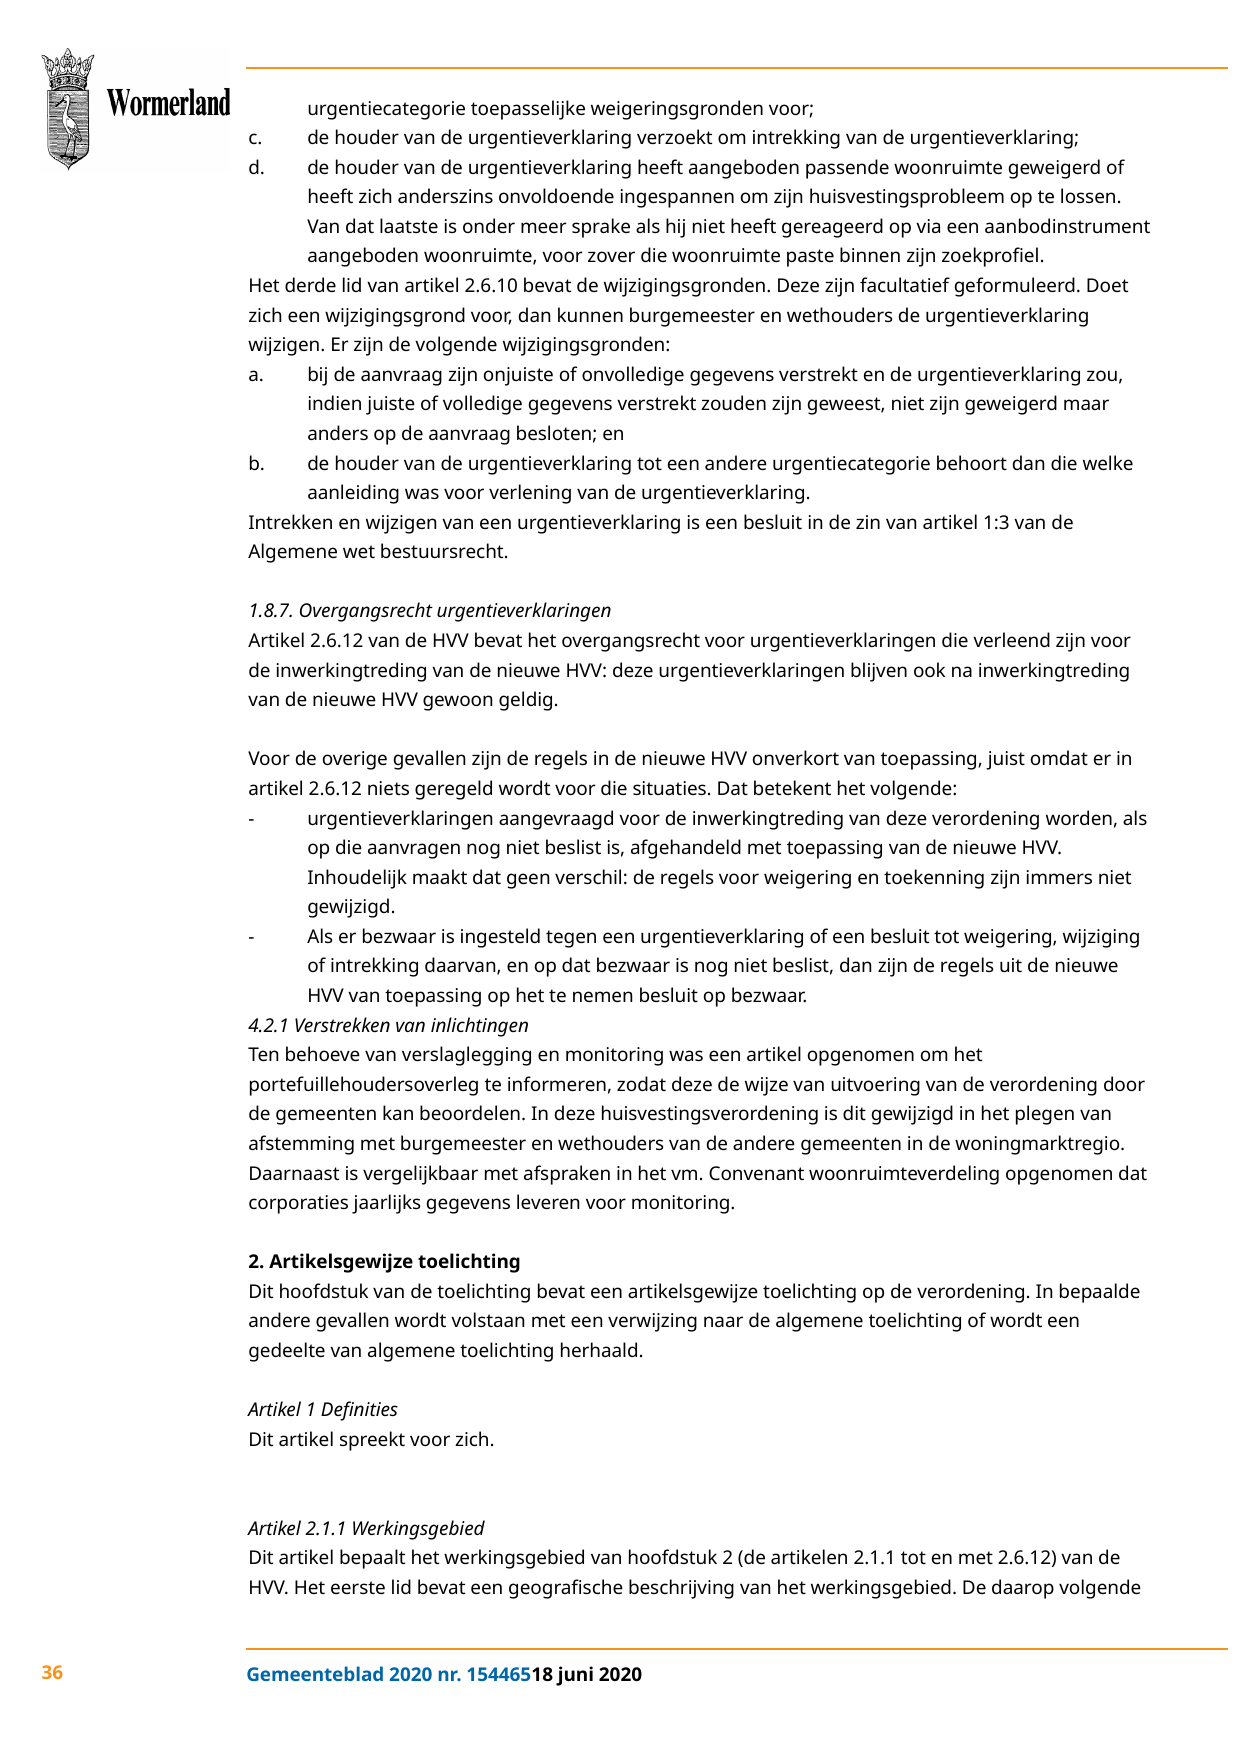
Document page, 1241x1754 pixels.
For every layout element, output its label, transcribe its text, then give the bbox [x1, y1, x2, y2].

text 1.8.7. Overgangsrecht urgentieverklaringen [248, 598, 1152, 623]
text Dit artikel spreekt voor zich. [248, 1426, 1152, 1452]
text Artikel 1 Definities [248, 1396, 1152, 1422]
text 4.2.1 Verstrekken van inlichtingen [248, 1012, 1152, 1038]
list Als er bezwaar is ingesteld tegen een urgentieverklaring of een besluit tot weigering, wijziging of intrekking daarvan, en op dat bezwaar is nog niet beslist, dan zijn de regels uit de nieuwe HVV van toepassing op het te nemen besluit op bezwaar. [248, 923, 1152, 1008]
text Dit hoofdstuk van de toelichting bevat een artikelsgewijze toelichting op de verordening. In bepaalde andere gevallen wordt volstaan met een verwijzing naar de algemene toelichting of wordt een gedeelte van algemene toelichting herhaald. [248, 1278, 1152, 1363]
text Ten behoeve van verslaglegging en monitoring was een artikel opgenomen om het portefuillehoudersoverleg te informeren, zodat deze de wijze van uitvoering van de verordening door de gemeenten kan beoordelen. In deze huisvestingsverordening is dit gewijzigd in het plegen van afstemming met burgemeester en wethouders van de andere gemeenten in de woningmarktregio. [248, 1041, 1152, 1156]
picture [41, 47, 231, 172]
list de houder van de urgentieverklaring tot een andere urgentiecategorie behoort dan die welke aanleiding was voor verlening van de urgentieverklaring. [248, 450, 1152, 505]
list de houder van de urgentieverklaring heeft aangeboden passende woonruimte geweigerd of heeft zich anderszins onvoldoende ingespannen om zijn huisvestingsprobleem op te lossen. Van dat laatste is onder meer sprake als hij niet heeft gereageerd op via een aanbodinstrument aangeboden woonruimte, voor zover die woonruimte paste binnen zijn zoekprofiel. [248, 154, 1152, 268]
text Artikel 2.1.1 Werkingsgebied [248, 1515, 1152, 1541]
text Voor de overige gevallen zijn de regels in de nieuwe HVV onverkort van toepassing, juist omdat er in artikel 2.6.12 niets geregeld wordt voor die situaties. Dat betekent het volgende: [248, 746, 1152, 801]
text Dit artikel bepaalt het werkingsgebied van hoofdstuk 2 (de artikelen 2.1.1 tot en met 2.6.12) van de HVV. Het eerste lid bevat een geografische beschrijving van het werkingsgebied. De daarop volgende [248, 1544, 1152, 1600]
text 2. Artikelsgewijze toelichting [248, 1248, 1152, 1274]
text Intrekken en wijzigen van een urgentieverklaring is een besluit in de zin van artikel 1:3 van de Algemene wet bestuursrecht. [248, 509, 1152, 564]
text Daarnaast is vergelijkbaar met afspraken in het vm. Convenant woonruimteverdeling opgenomen dat corporaties jaarlijks gegevens leveren voor monitoring. [248, 1160, 1152, 1215]
list urgentieverklaringen aangevraagd voor de inwerkingtreding van deze verordening worden, als op die aanvragen nog niet beslist is, afgehandeld met toepassing van de nieuwe HVV. Inhoudelijk maakt dat geen verschil: de regels voor weigering en toekenning zijn immers niet gewijzigd. [248, 805, 1152, 919]
text Artikel 2.6.12 van de HVV bevat het overgangsrecht voor urgentieverklaringen die verleend zijn voor de inwerkingtreding van de nieuwe HVV: deze urgentieverklaringen blijven ook na inwerkingtreding van de nieuwe HVV gewoon geldig. [248, 627, 1152, 712]
text Het derde lid van artikel 2.6.10 bevat de wijzigingsgronden. Deze zijn facultatief geformuleerd. Doet zich een wijzigingsgrond voor, dan kunnen burgemeester en wethouders de urgentieverklaring wijzigen. Er zijn de volgende wijzigingsgronden: [248, 272, 1152, 357]
list bij de aanvraag zijn onjuiste of onvolledige gegevens verstrekt en de urgentieverklaring zou, indien juiste of volledige gegevens verstrekt zouden zijn geweest, niet zijn geweigerd maar anders op de aanvraag besloten; en [248, 361, 1152, 446]
list urgentiecategorie toepasselijke weigeringsgronden voor; [248, 95, 1152, 121]
list de houder van de urgentieverklaring verzoekt om intrekking van de urgentieverklaring; [248, 124, 1152, 150]
